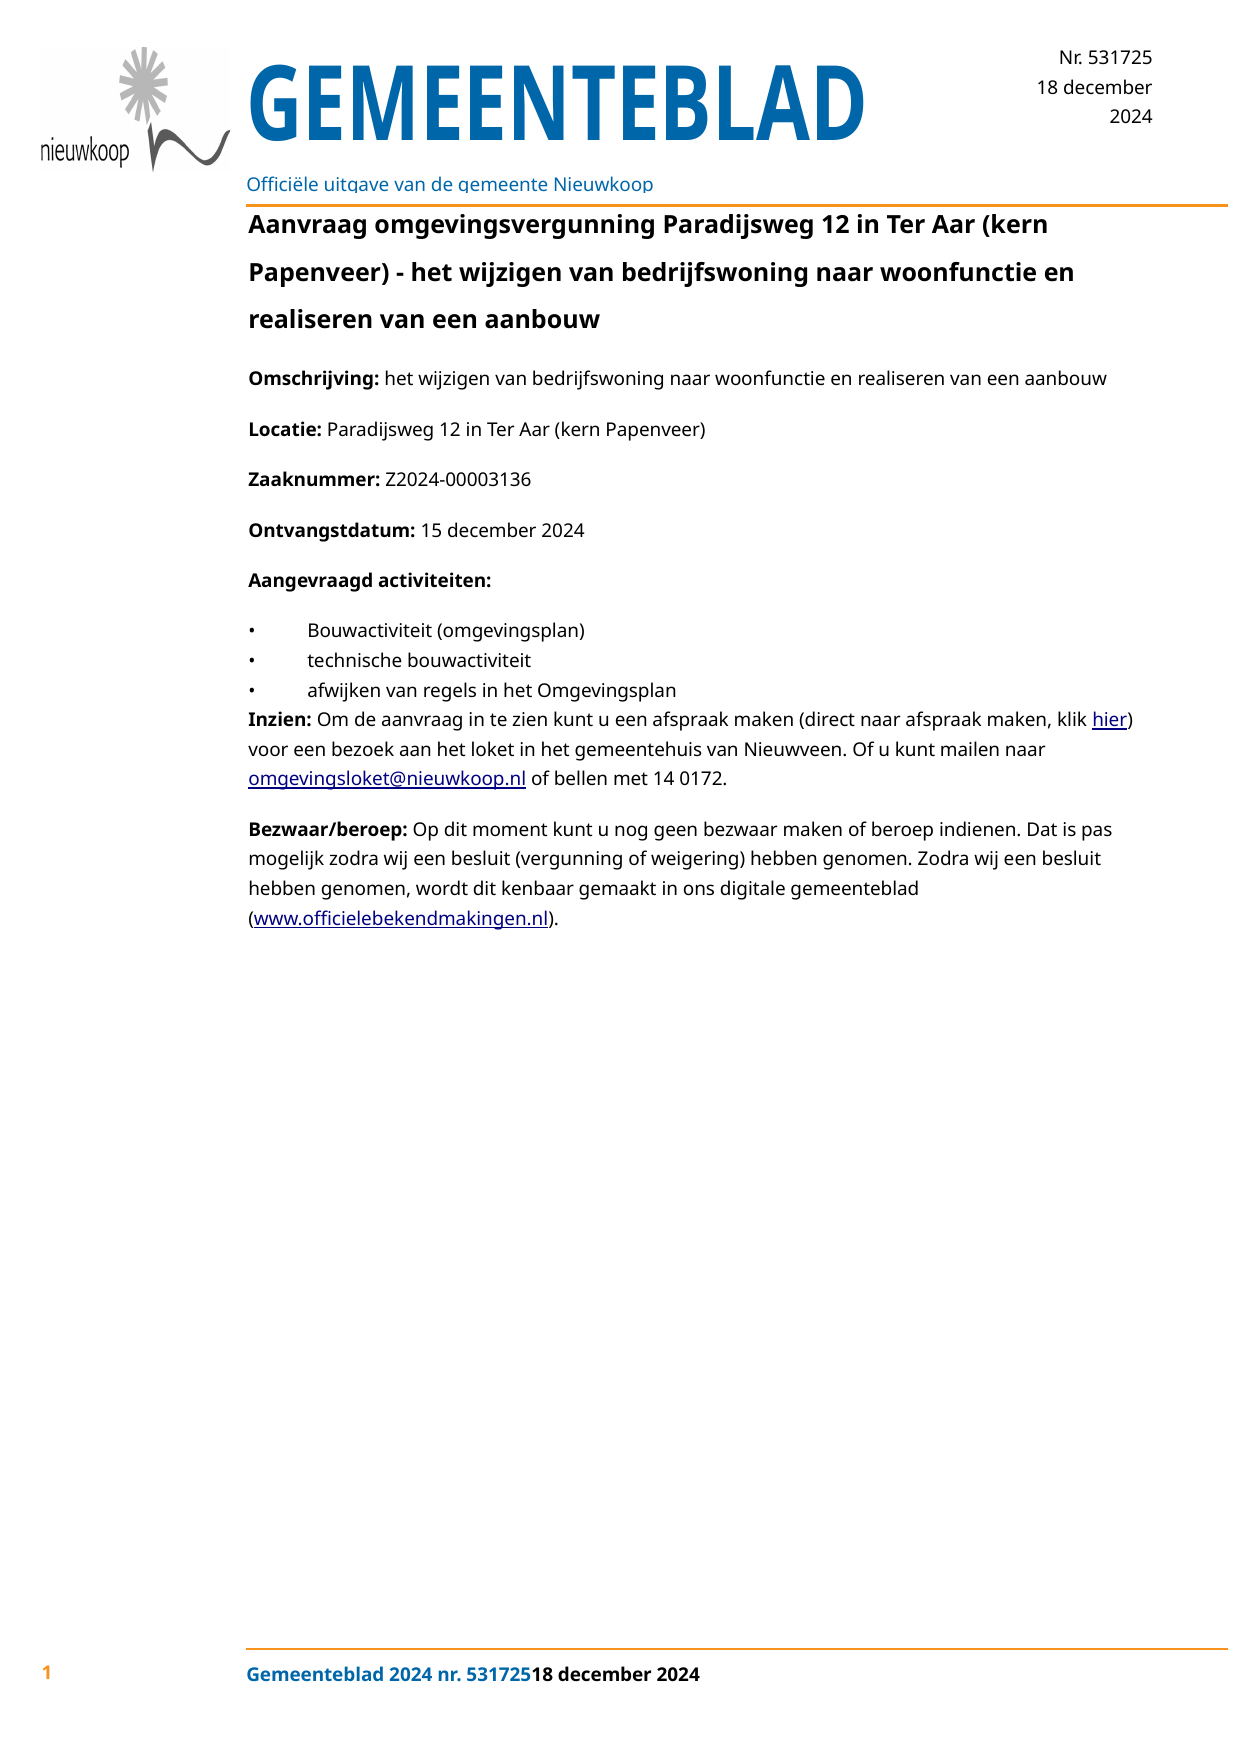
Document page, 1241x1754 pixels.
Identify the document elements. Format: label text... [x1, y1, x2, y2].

text Locatie: Paradijsweg 12 in Ter Aar (kern Papenveer) [248, 416, 1152, 442]
list afwijken van regels in het Omgevingsplan [248, 677, 1152, 702]
text Omschrijving: het wijzigen van bedrijfswoning naar woonfunctie en realiseren van een aanbouw [248, 366, 1152, 391]
text Aanvraag omgevingsvergunning Paradijsweg 12 in Ter Aar (kern Papenveer) - het wijzigen van bedrijfswoning naar woonfunctie en realiseren van een aanbouw [248, 207, 1152, 336]
text Zaaknummer: Z2024-00003136 [248, 466, 1152, 492]
picture [41, 47, 231, 172]
text Aangevraagd activiteiten: [248, 567, 1152, 593]
text Ontvangstdatum: 15 december 2024 [248, 517, 1152, 542]
list Bouwactiviteit (omgevingsplan) [248, 618, 1152, 643]
list technische bouwactiviteit [248, 647, 1152, 673]
text Bezwaar/beroep: Op dit moment kunt u nog geen bezwaar maken of beroep indienen. Dat is pas mogelijk zodra wij een besluit (vergunning of weigering) hebben genomen. Zodra wij een besluit hebben genomen, wordt dit kenbaar gemaakt in ons digitale gemeenteblad (www.officielebekendmakingen.nl). [248, 816, 1152, 930]
text Inzien: Om de aanvraag in te zien kunt u een afspraak maken (direct naar afspraak maken, klik hier) voor een bezoek aan het loket in het gemeentehuis van Nieuwveen. Of u kunt mailen naar omgevingsloket@nieuwkoop.nl of bellen met 14 0172. [248, 706, 1152, 791]
